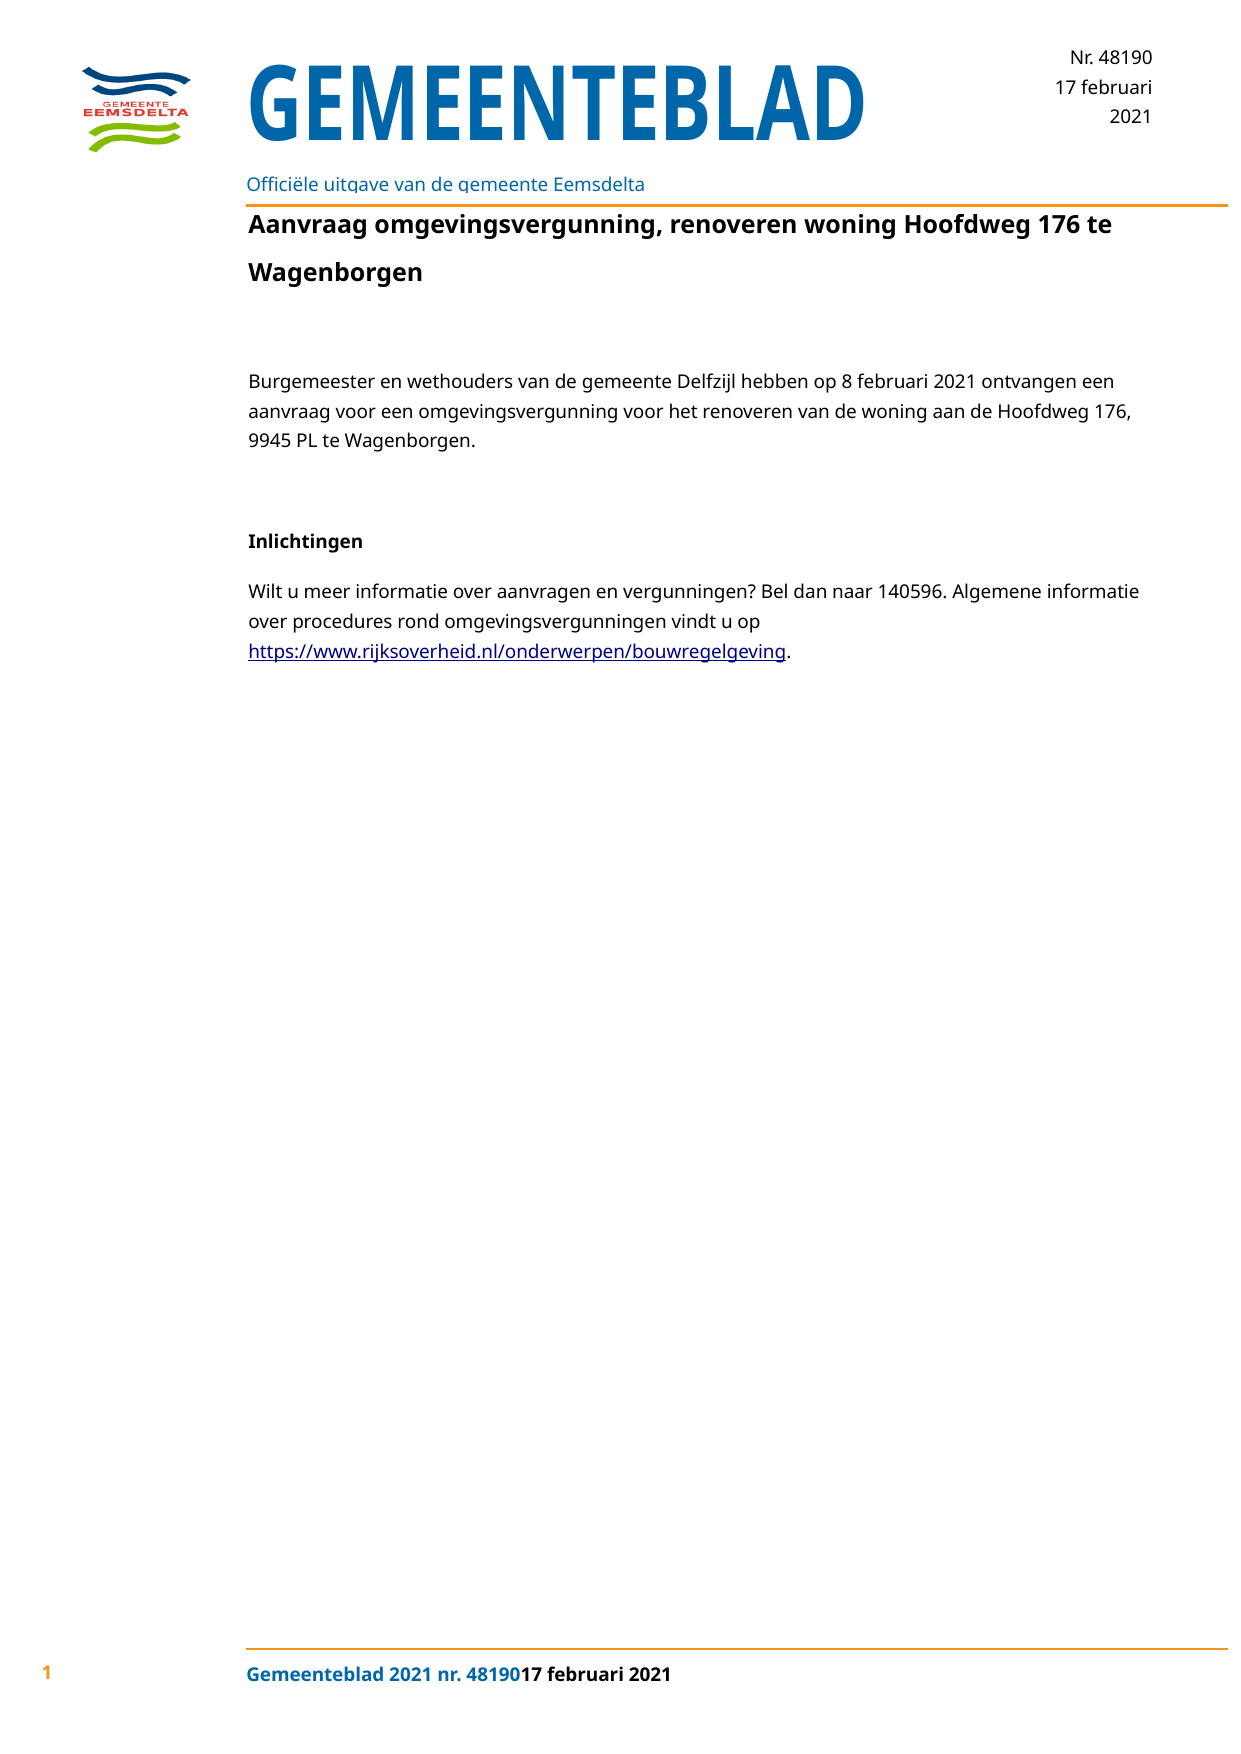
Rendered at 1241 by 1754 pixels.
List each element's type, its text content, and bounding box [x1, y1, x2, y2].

text Aanvraag omgevingsvergunning, renoveren woning Hoofdweg 176 te Wagenborgen [248, 207, 1152, 288]
text Burgemeester en wethouders van de gemeente Delfzijl hebben op 8 februari 2021 ontvangen een aanvraag voor een omgevingsvergunning voor het renoveren van de woning aan de Hoofdweg 176, 9945 PL te Wagenborgen. [248, 368, 1152, 453]
picture [41, 47, 231, 172]
text Inlichtingen [248, 528, 1152, 554]
text Wilt u meer informatie over aanvragen en vergunningen? Bel dan naar 140596. Algemene informatie over procedures rond omgevingsvergunningen vindt u op https://www.rijksoverheid.nl/onderwerpen/bouwregelgeving. [248, 579, 1152, 664]
